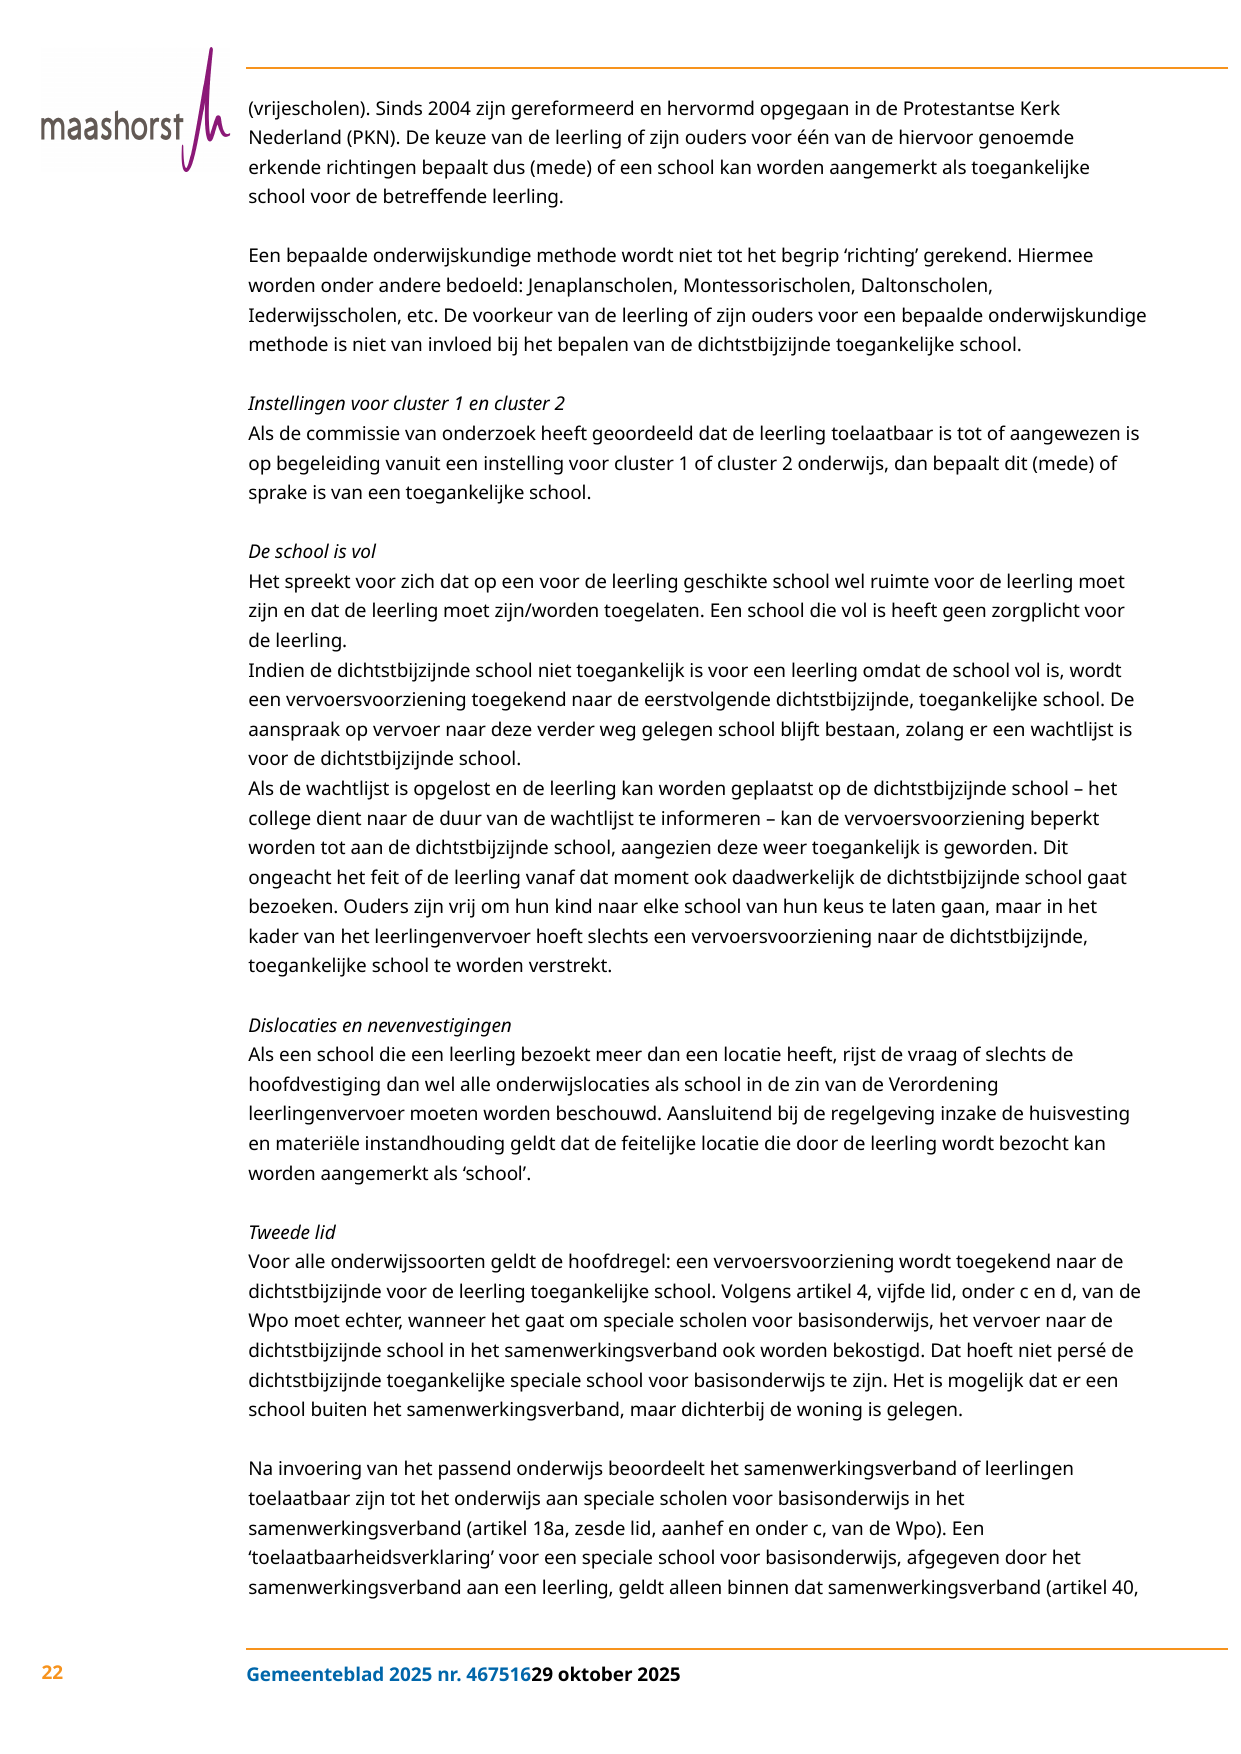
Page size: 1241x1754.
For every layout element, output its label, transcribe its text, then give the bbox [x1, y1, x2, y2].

text Het spreekt voor zich dat op een voor de leerling geschikte school wel ruimte voor de leerling moet zijn en dat de leerling moet zijn/worden toegelaten. Een school die vol is heeft geen zorgplicht voor de leerling. [248, 568, 1152, 653]
text Indien de dichtstbijzijnde school niet toegankelijk is voor een leerling omdat de school vol is, wordt een vervoersvoorziening toegekend naar de eerstvolgende dichtstbijzijnde, toegankelijke school. De aanspraak op vervoer naar deze verder weg gelegen school blijft bestaan, zolang er een wachtlijst is voor de dichtstbijzijnde school. [248, 657, 1152, 771]
text Als een school die een leerling bezoekt meer dan een locatie heeft, rijst de vraag of slechts de hoofdvestiging dan wel alle onderwijslocaties als school in de zin van de Verordening leerlingenvervoer moeten worden beschouwd. Aansluitend bij de regelgeving inzake de huisvesting en materiële instandhouding geldt dat de feitelijke locatie die door de leerling wordt bezocht kan worden aangemerkt als ‘school’. [248, 1041, 1152, 1186]
text Na invoering van het passend onderwijs beoordeelt het samenwerkingsverband of leerlingen toelaatbaar zijn tot het onderwijs aan speciale scholen voor basisonderwijs in het samenwerkingsverband (artikel 18a, zesde lid, aanhef en onder c, van de Wpo). Een ‘toelaatbaarheidsverklaring’ voor een speciale school voor basisonderwijs, afgegeven door het samenwerkingsverband aan een leerling, geldt alleen binnen dat samenwerkingsverband (artikel 40, [248, 1456, 1152, 1600]
picture [41, 47, 231, 172]
text Tweede lid [248, 1219, 1152, 1245]
text Dislocaties en nevenvestigingen [248, 1012, 1152, 1038]
text Voor alle onderwijssoorten geldt de hoofdregel: een vervoersvoorziening wordt toegekend naar de dichtstbijzijnde voor de leerling toegankelijke school. Volgens artikel 4, vijfde lid, onder c en d, van de Wpo moet echter, wanneer het gaat om speciale scholen voor basisonderwijs, het vervoer naar de dichtstbijzijnde school in het samenwerkingsverband ook worden bekostigd. Dat hoeft niet persé de dichtstbijzijnde toegankelijke speciale school voor basisonderwijs te zijn. Het is mogelijk dat er een school buiten het samenwerkingsverband, maar dichterbij de woning is gelegen. [248, 1248, 1152, 1422]
text De school is vol [248, 538, 1152, 564]
text Als de commissie van onderzoek heeft geoordeeld dat de leerling toelaatbaar is tot of aangewezen is op begeleiding vanuit een instelling voor cluster 1 of cluster 2 onderwijs, dan bepaalt dit (mede) of sprake is van een toegankelijke school. [248, 420, 1152, 505]
text Instellingen voor cluster 1 en cluster 2 [248, 391, 1152, 416]
text Als de wachtlijst is opgelost en de leerling kan worden geplaatst op de dichtstbijzijnde school – het college dient naar de duur van de wachtlijst te informeren – kan de vervoersvoorziening beperkt worden tot aan de dichtstbijzijnde school, aangezien deze weer toegankelijk is geworden. Dit ongeacht het feit of de leerling vanaf dat moment ook daadwerkelijk de dichtstbijzijnde school gaat bezoeken. Ouders zijn vrij om hun kind naar elke school van hun keus te laten gaan, maar in het kader van het leerlingenvervoer hoeft slechts een vervoersvoorziening naar de dichtstbijzijnde, toegankelijke school te worden verstrekt. [248, 775, 1152, 978]
text (vrijescholen). Sinds 2004 zijn gereformeerd en hervormd opgegaan in de Protestantse Kerk Nederland (PKN). De keuze van de leerling of zijn ouders voor één van de hiervoor genoemde erkende richtingen bepaalt dus (mede) of een school kan worden aangemerkt als toegankelijke school voor de betreffende leerling. [248, 95, 1152, 209]
text Een bepaalde onderwijskundige methode wordt niet tot het begrip ‘richting’ gerekend. Hiermee worden onder andere bedoeld: Jenaplanscholen, Montessorischolen, Daltonscholen, Iederwijsscholen, etc. De voorkeur van de leerling of zijn ouders voor een bepaalde onderwijskundige methode is niet van invloed bij het bepalen van de dichtstbijzijnde toegankelijke school. [248, 243, 1152, 357]
